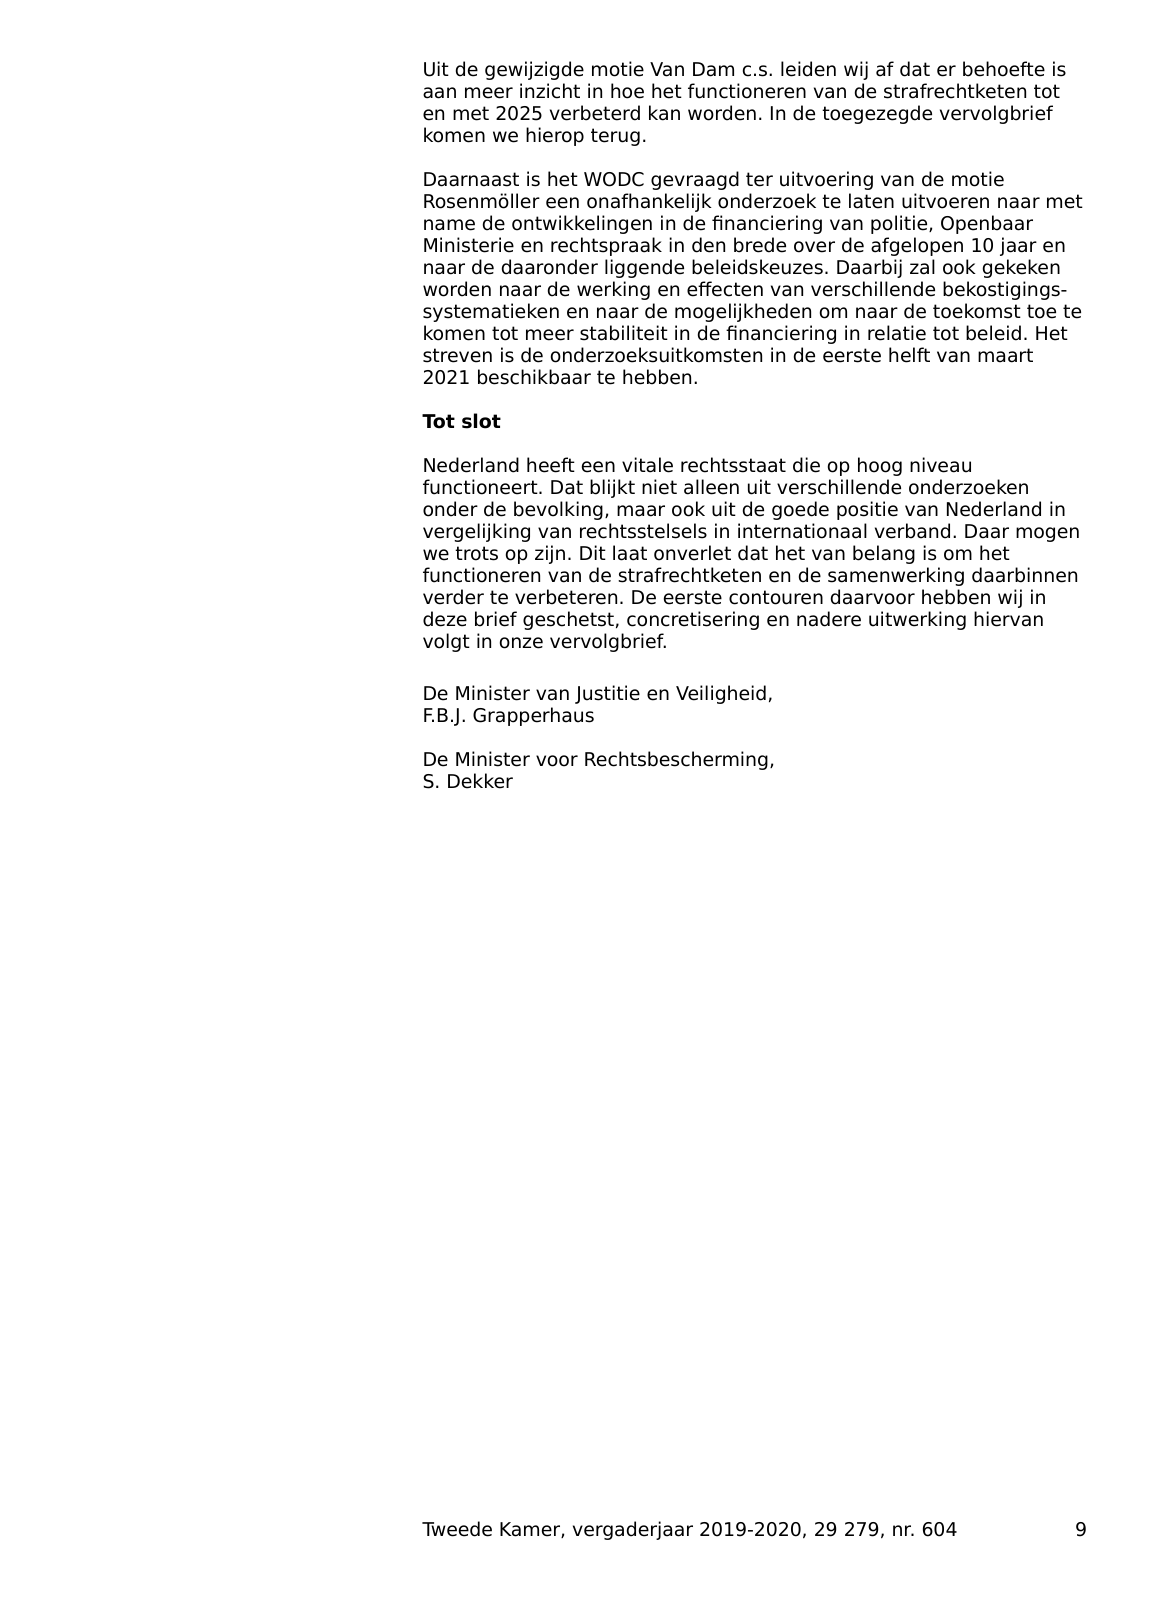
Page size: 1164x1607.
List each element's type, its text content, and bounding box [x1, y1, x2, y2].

subtitle Tot slot [422, 411, 1087, 433]
text Nederland heeft een vitale rechtsstaat die op hoog niveau functioneert. Dat blijkt niet alleen uit verschillende onderzoeken onder de bevolking, maar ook uit de goede positie van Nederland in vergelijking van rechtsstelsels in internationaal verband. Daar mogen we trots op zijn. Dit laat onverlet dat het van belang is om het functioneren van de strafrechtketen en de samenwerking daarbinnen verder te verbeteren. De eerste contouren daarvoor hebben wij in deze brief geschetst, concretisering en nadere uitwerking hiervan volgt in onze vervolgbrief. [422, 455, 1087, 653]
text Uit de gewijzigde motie Van Dam c.s. leiden wij af dat er behoefte is aan meer inzicht in hoe het functioneren van de strafrechtketen tot en met 2025 verbeterd kan worden. In de toegezegde vervolgbrief komen we hierop terug. [422, 59, 1087, 147]
text De Minister voor Rechtsbescherming, S. Dekker [422, 749, 1087, 793]
text Daarnaast is het WODC gevraagd ter uitvoering van de motie Rosenmöller een onafhankelijk onderzoek te laten uitvoeren naar met name de ontwikkelingen in de financiering van politie, Openbaar Ministerie en rechtspraak in den brede over de afgelopen 10 jaar en naar de daaronder liggende beleidskeuzes. Daarbij zal ook gekeken worden naar de werking en effecten van verschillende bekostigings-systematieken en naar de mogelijkheden om naar de toekomst toe te komen tot meer stabiliteit in de financiering in relatie tot beleid. Het streven is de onderzoeksuitkomsten in de eerste helft van maart 2021 beschikbaar te hebben. [422, 169, 1087, 389]
text De Minister van Justitie en Veiligheid, F.B.J. Grapperhaus [422, 683, 1087, 727]
